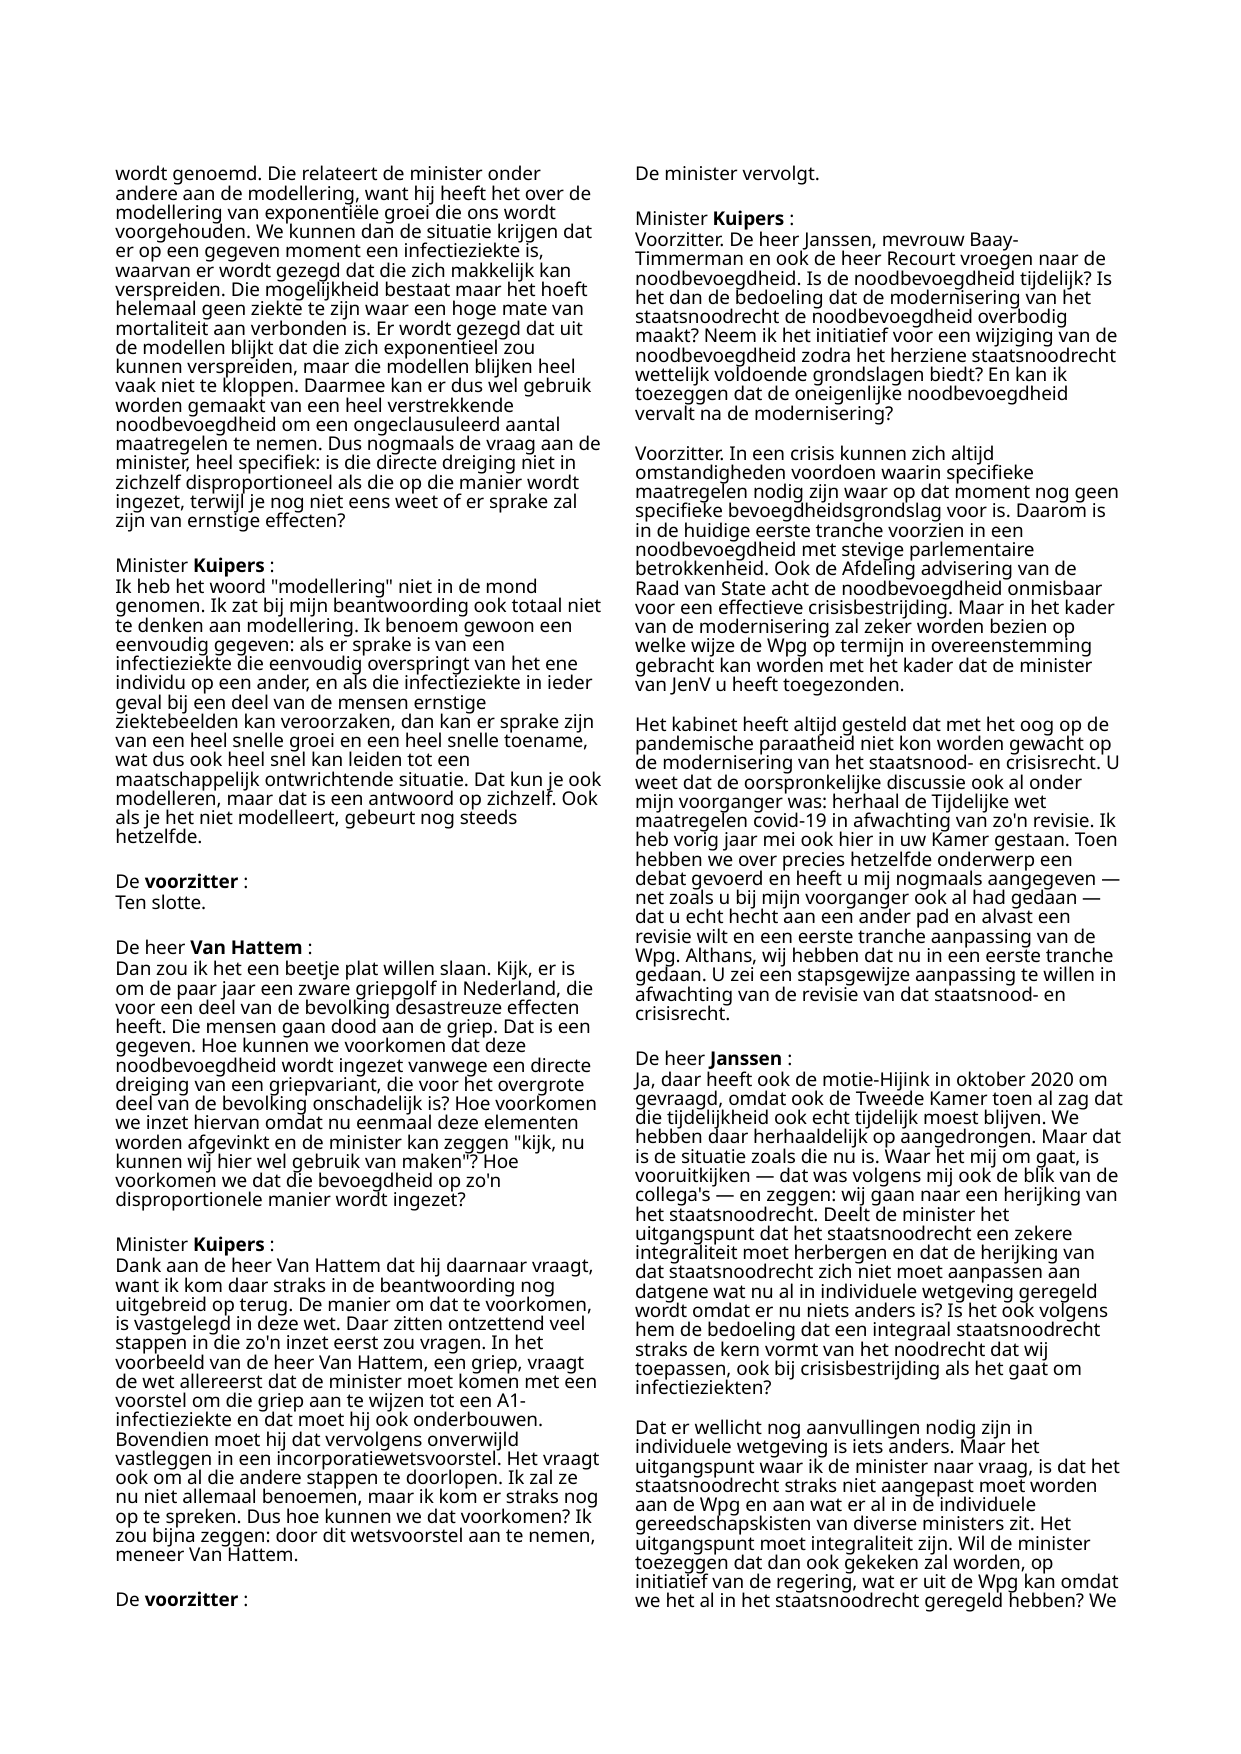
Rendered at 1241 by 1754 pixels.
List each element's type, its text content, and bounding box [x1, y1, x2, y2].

text De voorzitter : [115, 869, 605, 894]
text Ja, daar heeft ook de motie-Hijink in oktober 2020 om gevraagd, omdat ook de Tweede Kamer toen al zag dat die tijdelijkheid ook echt tijdelijk moest blijven. We hebben daar herhaaldelijk op aangedrongen. Maar dat is de situatie zoals die nu is. Waar het mij om gaat, is vooruitkijken — dat was volgens mij ook de blik van de collega's — en zeggen: wij gaan naar een herijking van het staatsnoodrecht. Deelt de minister het uitgangspunt dat het staatsnoodrecht een zekere integraliteit moet herbergen en dat de herijking van dat staatsnoodrecht zich niet moet aanpassen aan datgene wat nu al in individuele wetgeving geregeld wordt omdat er nu niets anders is? Is het ook volgens hem de bedoeling dat een integraal staatsnoodrecht straks de kern vormt van het noodrecht dat wij toepassen, ook bij crisisbestrijding als het gaat om infectieziekten? [635, 1071, 1125, 1398]
text Ik heb het woord "modellering" niet in de mond genomen. Ik zat bij mijn beantwoording ook totaal niet te denken aan modellering. Ik benoem gewoon een eenvoudig gegeven: als er sprake is van een infectieziekte die eenvoudig overspringt van het ene individu op een ander, en als die infectieziekte in ieder geval bij een deel van de mensen ernstige ziektebeelden kan veroorzaken, dan kan er sprake zijn van een heel snelle groei en een heel snelle toename, wat dus ook heel snel kan leiden tot een maatschappelijk ontwrichtende situatie. Dat kun je ook modelleren, maar dat is een antwoord op zichzelf. Ook als je het niet modelleert, gebeurt nog steeds hetzelfde. [115, 578, 605, 848]
text De heer Janssen : [635, 1045, 1125, 1071]
text De voorzitter : [115, 1586, 605, 1612]
text Dat er wellicht nog aanvullingen nodig zijn in individuele wetgeving is iets anders. Maar het uitgangspunt waar ik de minister naar vraag, is dat het staatsnoodrecht straks niet aangepast moet worden aan de Wpg en aan wat er al in de individuele gereedschapskisten van diverse ministers zit. Het uitgangspunt moet integraliteit zijn. Wil de minister toezeggen dat dan ook gekeken zal worden, op initiatief van de regering, wat er uit de Wpg kan omdat we het al in het staatsnoodrecht geregeld hebben? We [635, 1419, 1125, 1612]
text Het kabinet heeft altijd gesteld dat met het oog op de pandemische paraatheid niet kon worden gewacht op de modernisering van het staatsnood- en crisisrecht. U weet dat de oorspronkelijke discussie ook al onder mijn voorganger was: herhaal de Tijdelijke wet maatregelen covid-19 in afwachting van zo'n revisie. Ik heb vorig jaar mei ook hier in uw Kamer gestaan. Toen hebben we over precies hetzelfde onderwerp een debat gevoerd en heeft u mij nogmaals aangegeven — net zoals u bij mijn voorganger ook al had gedaan — dat u echt hecht aan een ander pad en alvast een revisie wilt en een eerste tranche aanpassing van de Wpg. Althans, wij hebben dat nu in een eerste tranche gedaan. U zei een stapsgewijze aanpassing te willen in afwachting van de revisie van dat staatsnood- en crisisrecht. [635, 716, 1125, 1024]
text Minister Kuipers : [635, 205, 1125, 231]
text De heer Van Hattem : [115, 934, 605, 960]
text Minister Kuipers : [115, 1232, 605, 1257]
text Minister Kuipers : [115, 552, 605, 578]
text De minister vervolgt. [635, 165, 1125, 184]
text Ten slotte. [115, 894, 605, 914]
text wordt genoemd. Die relateert de minister onder andere aan de modellering, want hij heeft het over de modellering van exponentiële groei die ons wordt voorgehouden. We kunnen dan de situatie krijgen dat er op een gegeven moment een infectieziekte is, waarvan er wordt gezegd dat die zich makkelijk kan verspreiden. Die mogelijkheid bestaat maar het hoeft helemaal geen ziekte te zijn waar een hoge mate van mortaliteit aan verbonden is. Er wordt gezegd dat uit de modellen blijkt dat die zich exponentieel zou kunnen verspreiden, maar die modellen blijken heel vaak niet te kloppen. Daarmee kan er dus wel gebruik worden gemaakt van een heel verstrekkende noodbevoegdheid om een ongeclausuleerd aantal maatregelen te nemen. Dus nogmaals de vraag aan de minister, heel specifiek: is die directe dreiging niet in zichzelf disproportioneel als die op die manier wordt ingezet, terwijl je nog niet eens weet of er sprake zal zijn van ernstige effecten? [115, 165, 605, 531]
text Dank aan de heer Van Hattem dat hij daarnaar vraagt, want ik kom daar straks in de beantwoording nog uitgebreid op terug. De manier om dat te voorkomen, is vastgelegd in deze wet. Daar zitten ontzettend veel stappen in die zo'n inzet eerst zou vragen. In het voorbeeld van de heer Van Hattem, een griep, vraagt de wet allereerst dat de minister moet komen met een voorstel om die griep aan te wijzen tot een A1-infectieziekte en dat moet hij ook onderbouwen. Bovendien moet hij dat vervolgens onverwijld vastleggen in een incorporatiewetsvoorstel. Het vraagt ook om al die andere stappen te doorlopen. Ik zal ze nu niet allemaal benoemen, maar ik kom er straks nog op te spreken. Dus hoe kunnen we dat voorkomen? Ik zou bijna zeggen: door dit wetsvoorstel aan te nemen, meneer Van Hattem. [115, 1257, 605, 1566]
text Voorzitter. De heer Janssen, mevrouw Baay-Timmerman en ook de heer Recourt vroegen naar de noodbevoegdheid. Is de noodbevoegdheid tijdelijk? Is het dan de bedoeling dat de modernisering van het staatsnoodrecht de noodbevoegdheid overbodig maakt? Neem ik het initiatief voor een wijziging van de noodbevoegdheid zodra het herziene staatsnoodrecht wettelijk voldoende grondslagen biedt? En kan ik toezeggen dat de oneigenlijke noodbevoegdheid vervalt na de modernisering? [635, 231, 1125, 424]
text Dan zou ik het een beetje plat willen slaan. Kijk, er is om de paar jaar een zware griepgolf in Nederland, die voor een deel van de bevolking desastreuze effecten heeft. Die mensen gaan dood aan de griep. Dat is een gegeven. Hoe kunnen we voorkomen dat deze noodbevoegdheid wordt ingezet vanwege een directe dreiging van een griepvariant, die voor het overgrote deel van de bevolking onschadelijk is? Hoe voorkomen we inzet hiervan omdat nu eenmaal deze elementen worden afgevinkt en de minister kan zeggen "kijk, nu kunnen wij hier wel gebruik van maken"? Hoe voorkomen we dat die bevoegdheid op zo'n disproportionele manier wordt ingezet? [115, 960, 605, 1211]
text Voorzitter. In een crisis kunnen zich altijd omstandigheden voordoen waarin specifieke maatregelen nodig zijn waar op dat moment nog geen specifieke bevoegdheidsgrondslag voor is. Daarom is in de huidige eerste tranche voorzien in een noodbevoegdheid met stevige parlementaire betrokkenheid. Ook de Afdeling advisering van de Raad van State acht de noodbevoegdheid onmisbaar voor een effectieve crisisbestrijding. Maar in het kader van de modernisering zal zeker worden bezien op welke wijze de Wpg op termijn in overeenstemming gebracht kan worden met het kader dat de minister van JenV u heeft toegezonden. [635, 444, 1125, 695]
